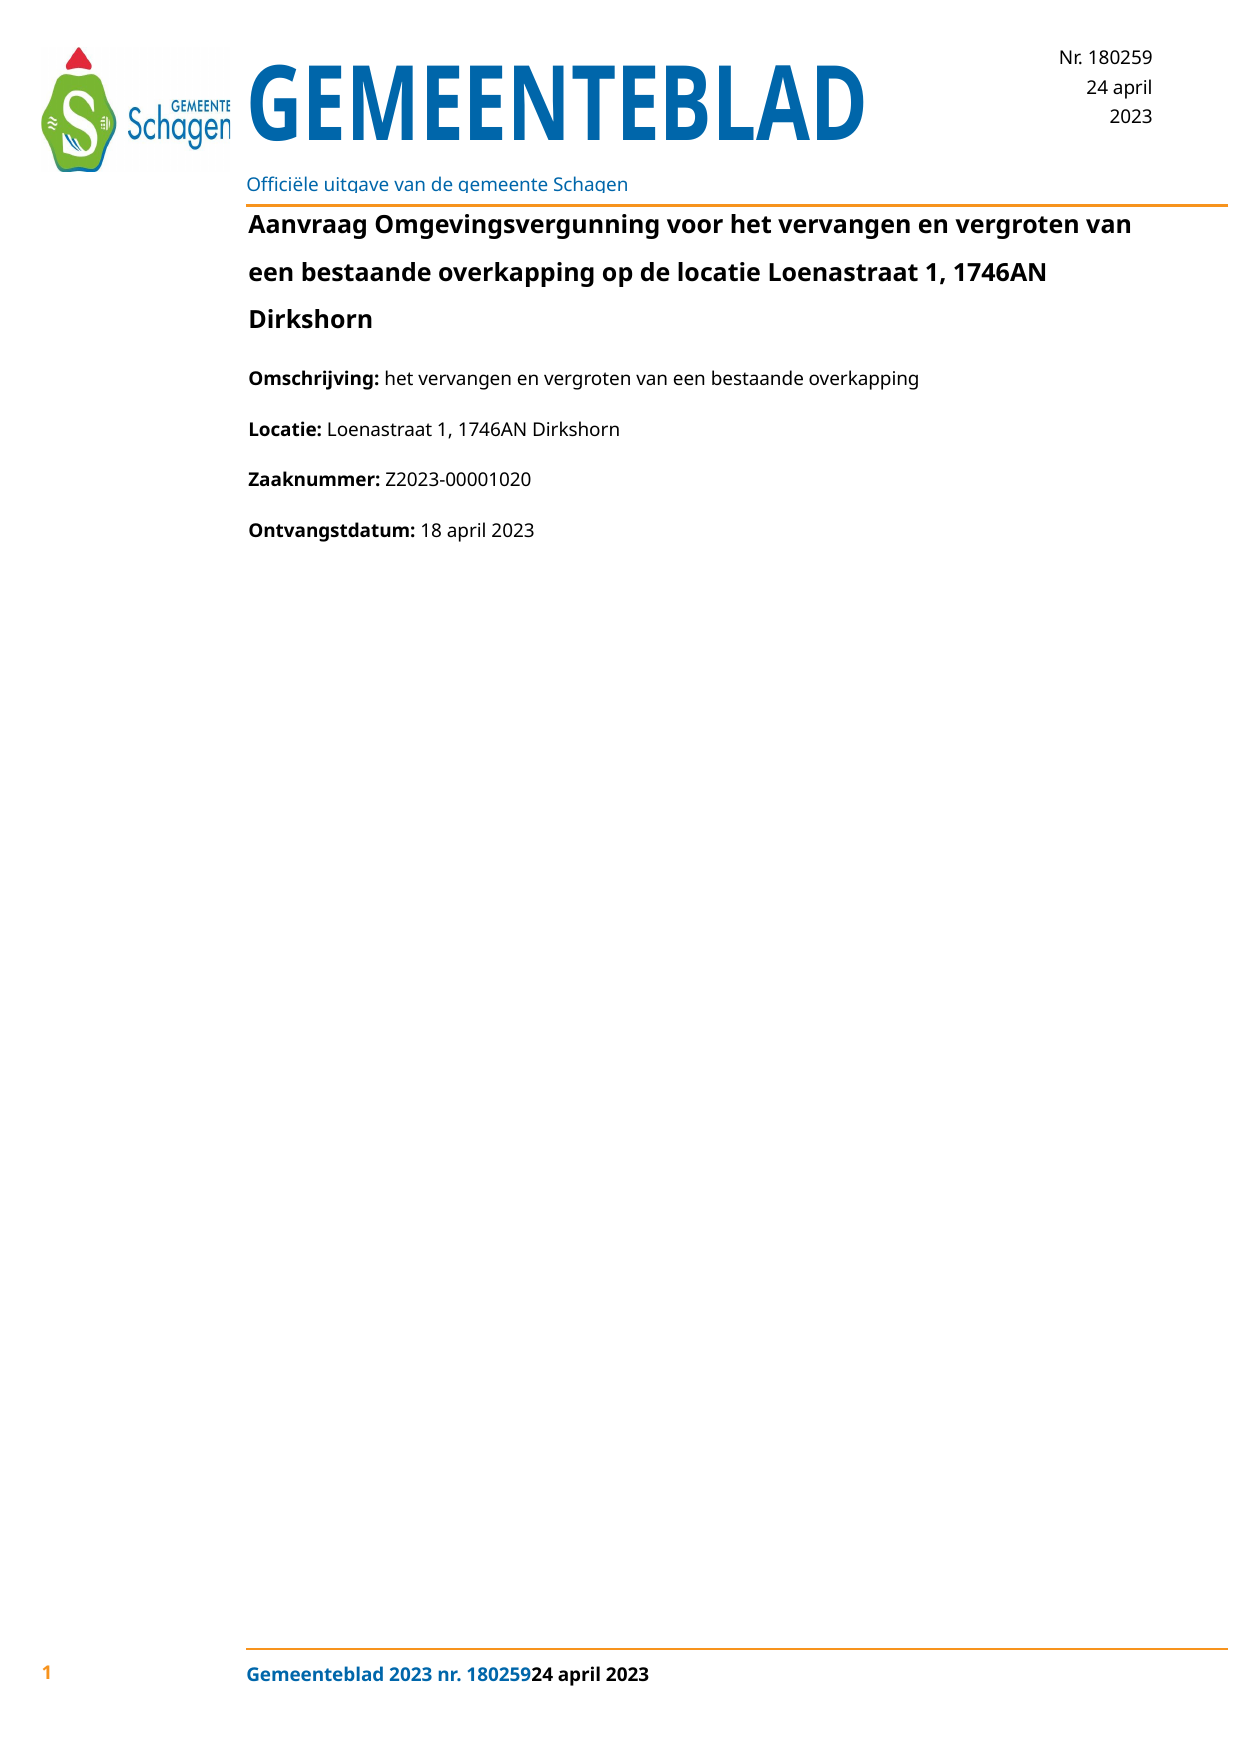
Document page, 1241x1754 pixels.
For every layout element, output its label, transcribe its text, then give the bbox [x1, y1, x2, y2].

picture [41, 47, 231, 172]
text Zaaknummer: Z2023-00001020 [248, 466, 1152, 492]
text Aanvraag Omgevingsvergunning voor het vervangen en vergroten van een bestaande overkapping op de locatie Loenastraat 1, 1746AN Dirkshorn [248, 207, 1152, 336]
text Locatie: Loenastraat 1, 1746AN Dirkshorn [248, 416, 1152, 442]
text Ontvangstdatum: 18 april 2023 [248, 517, 1152, 542]
text Omschrijving: het vervangen en vergroten van een bestaande overkapping [248, 366, 1152, 391]
